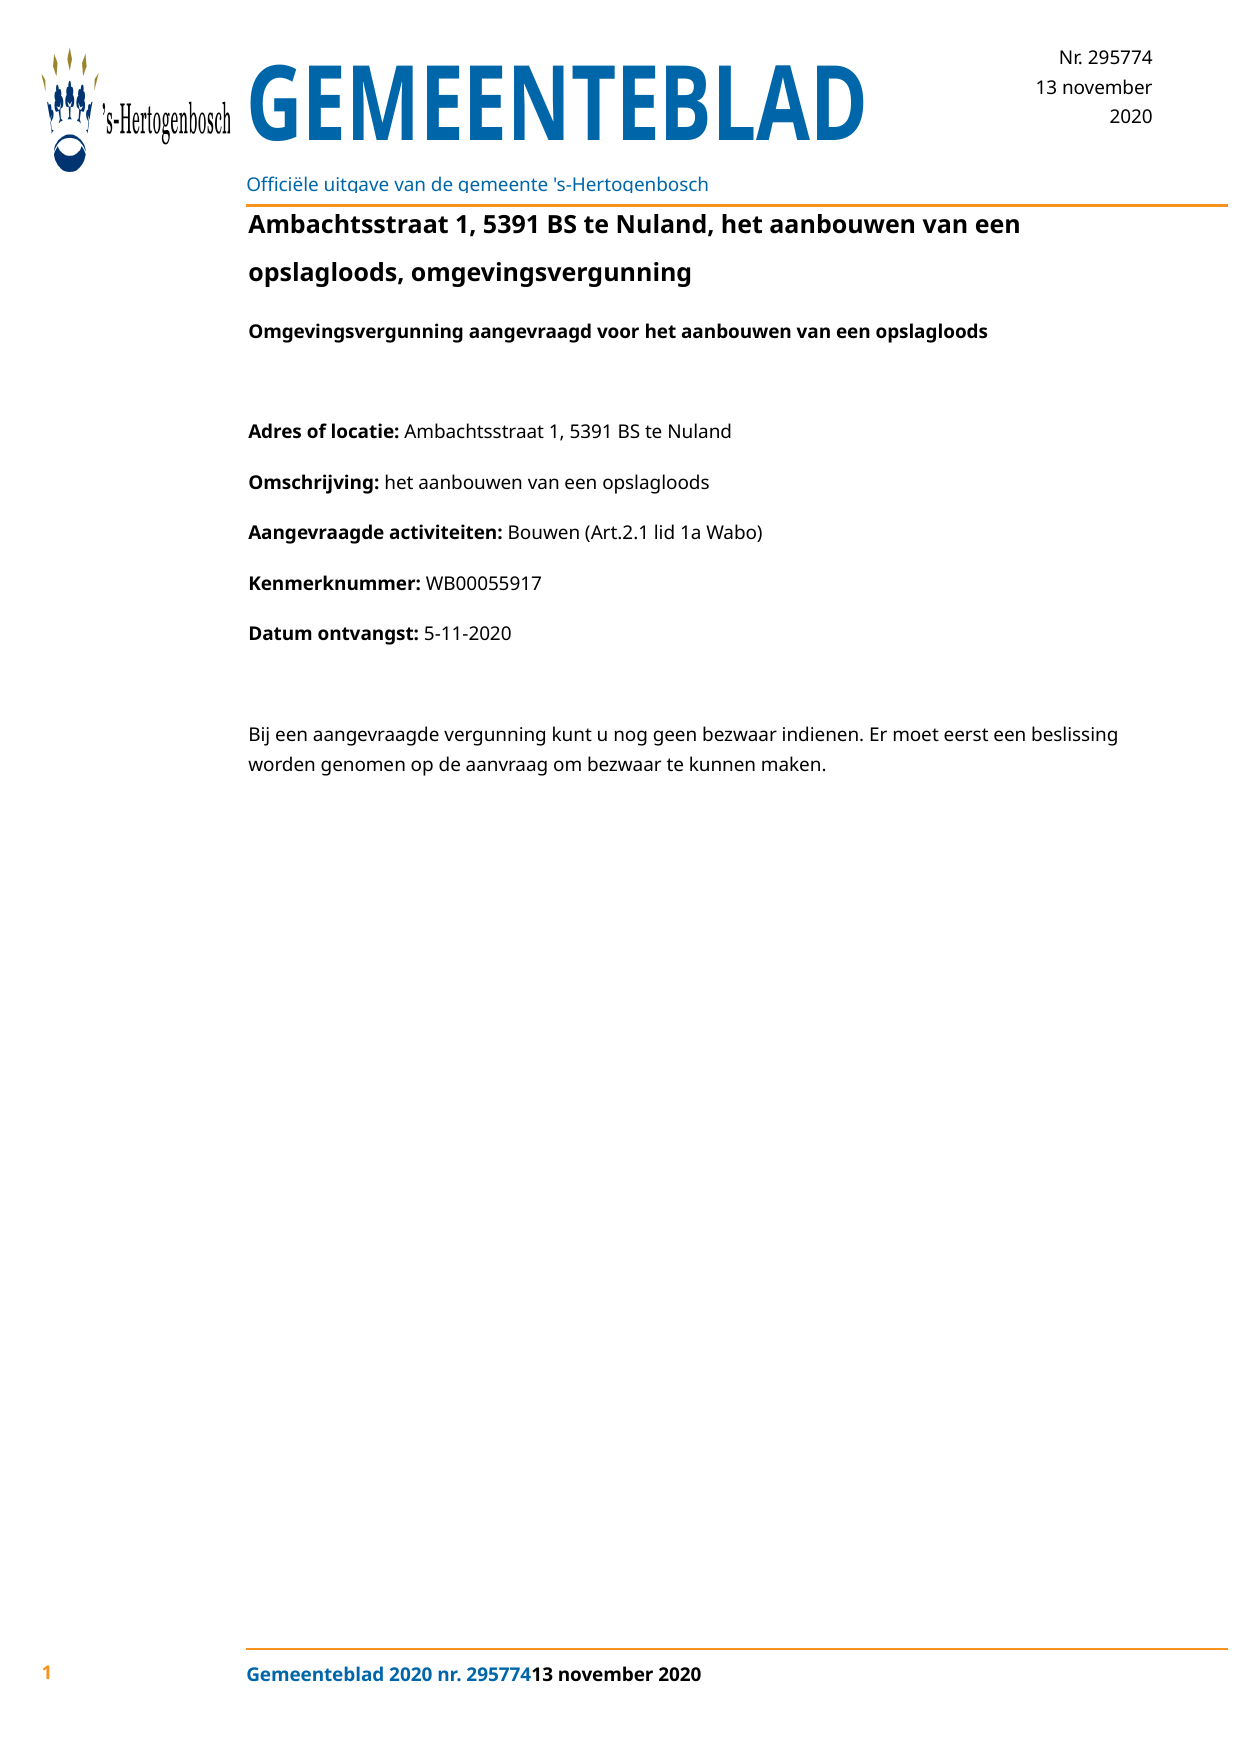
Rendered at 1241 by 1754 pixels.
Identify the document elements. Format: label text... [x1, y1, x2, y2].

text Aangevraagde activiteiten: Bouwen (Art.2.1 lid 1a Wabo) [248, 519, 1152, 545]
picture [41, 47, 231, 172]
text Kenmerknummer: WB00055917 [248, 570, 1152, 596]
text Adres of locatie: Ambachtsstraat 1, 5391 BS te Nuland [248, 419, 1152, 444]
text Ambachtsstraat 1, 5391 BS te Nuland, het aanbouwen van een opslagloods, omgevingsvergunning [248, 207, 1152, 288]
text Datum ontvangst: 5-11-2020 [248, 620, 1152, 646]
text Omgevingsvergunning aangevraagd voor het aanbouwen van een opslagloods [248, 318, 1152, 344]
text Omschrijving: het aanbouwen van een opslagloods [248, 469, 1152, 495]
text Bij een aangevraagde vergunning kunt u nog geen bezwaar indienen. Er moet eerst een beslissing worden genomen op de aanvraag om bezwaar te kunnen maken. [248, 721, 1152, 777]
